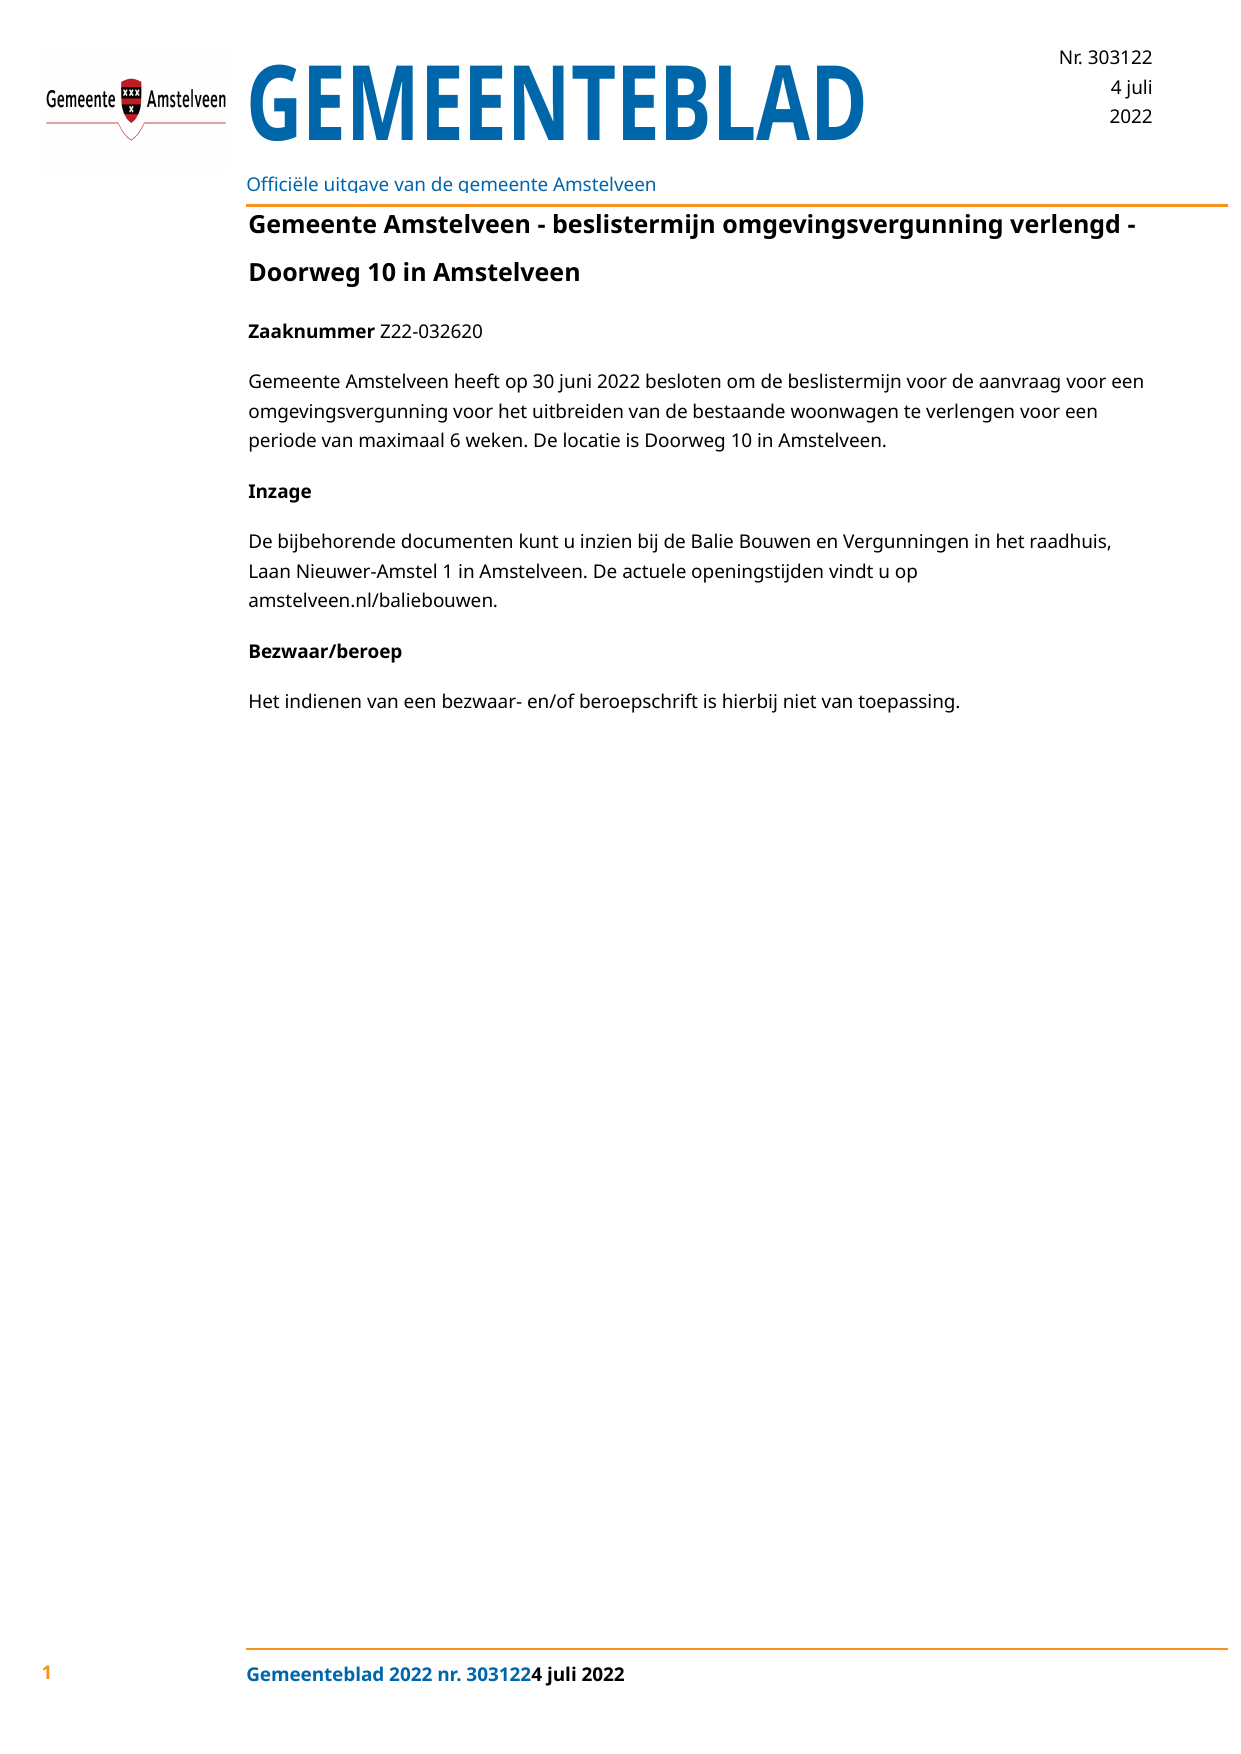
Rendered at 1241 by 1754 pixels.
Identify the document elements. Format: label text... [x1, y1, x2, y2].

text Het indienen van een bezwaar- en/of beroepschrift is hierbij niet van toepassing. [248, 688, 1152, 714]
text Inzage [248, 478, 1152, 504]
text De bijbehorende documenten kunt u inzien bij de Balie Bouwen en Vergunningen in het raadhuis, Laan Nieuwer-Amstel 1 in Amstelveen. De actuele openingstijden vindt u op amstelveen.nl/baliebouwen. [248, 528, 1152, 613]
text Bezwaar/beroep [248, 638, 1152, 664]
picture [41, 47, 231, 172]
text Gemeente Amstelveen - beslistermijn omgevingsvergunning verlengd - Doorweg 10 in Amstelveen [248, 207, 1152, 288]
text Gemeente Amstelveen heeft op 30 juni 2022 besloten om de beslistermijn voor de aanvraag voor een omgevingsvergunning voor het uitbreiden van de bestaande woonwagen te verlengen voor een periode van maximaal 6 weken. De locatie is Doorweg 10 in Amstelveen. [248, 368, 1152, 453]
text Zaaknummer Z22-032620 [248, 318, 1152, 344]
